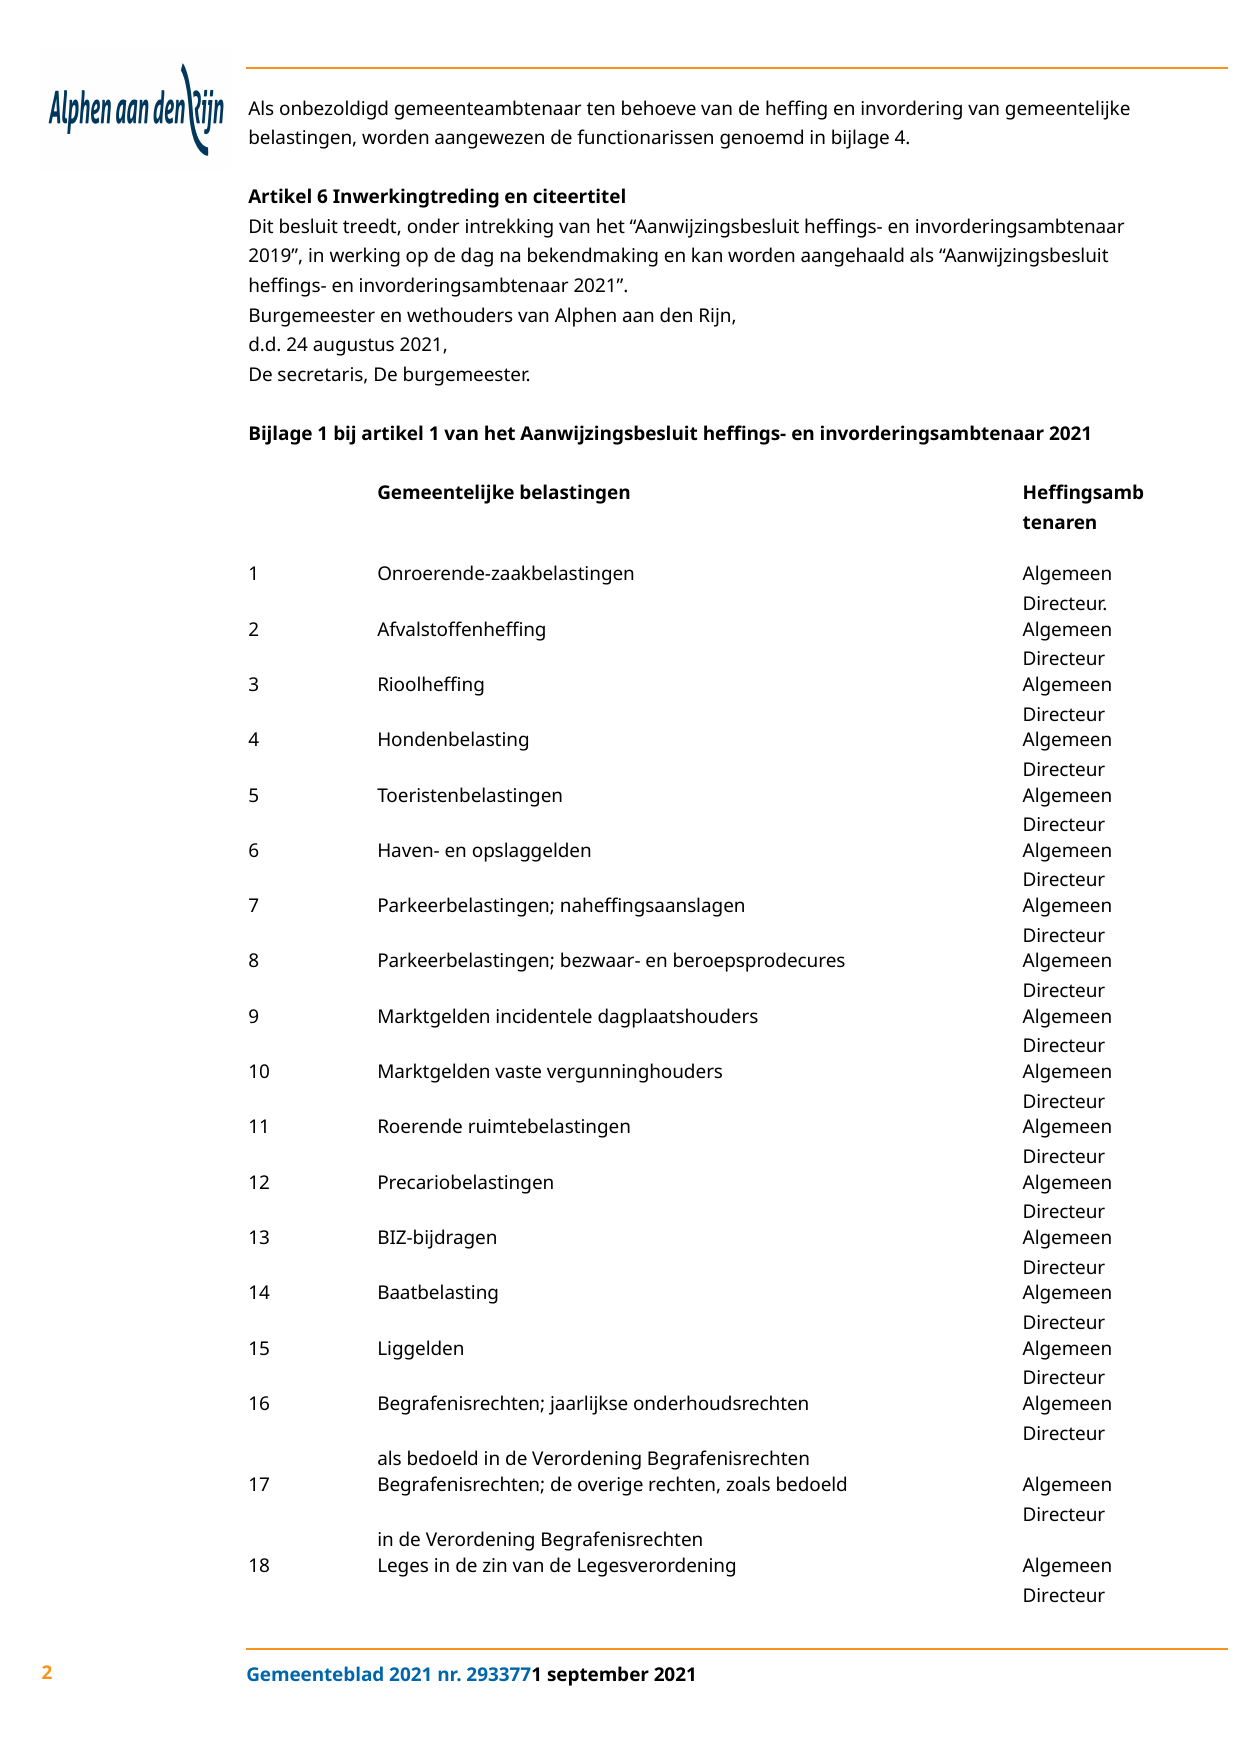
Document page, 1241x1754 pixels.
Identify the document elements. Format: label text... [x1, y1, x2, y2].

table_cell Algemeen Directeur [1023, 1003, 1152, 1058]
table_cell [894, 1003, 1022, 1058]
table_cell Baatbelasting [377, 1280, 635, 1335]
table_cell [764, 837, 893, 892]
table_header Heffingsambtenaren [1023, 480, 1152, 535]
table_cell [635, 1335, 764, 1390]
table_cell [506, 535, 635, 561]
table_cell [894, 1114, 1022, 1169]
table_cell Afvalstoffenheffing [377, 616, 635, 671]
table_cell Algemeen Directeur [1023, 1058, 1152, 1114]
table_cell [377, 535, 506, 561]
table_cell Marktgelden vaste vergunninghouders [377, 1058, 893, 1114]
table_cell [894, 1552, 1022, 1608]
table_cell Algemeen Directeur [1023, 837, 1152, 892]
table_cell Liggelden [377, 1335, 506, 1390]
table_cell [764, 616, 893, 671]
table_cell 1 [248, 561, 377, 616]
table_cell Algemeen Directeur [1023, 1471, 1152, 1527]
table_cell Algemeen Directeur [1023, 1280, 1152, 1335]
table_cell [635, 1169, 764, 1224]
table_cell Algemeen Directeur. [1023, 561, 1152, 616]
table_cell Begrafenisrechten; jaarlijkse onderhoudsrechten [377, 1390, 1022, 1446]
table_cell Algemeen Directeur [1023, 1114, 1152, 1169]
text Bijlage 1 bij artikel 1 van het Aanwijzingsbesluit heffings- en invorderingsambtenaar 2021 [248, 420, 1152, 446]
table_cell [635, 782, 764, 837]
table_cell Rioolheffing [377, 671, 635, 726]
table_cell [894, 1527, 1022, 1552]
table_cell [635, 616, 764, 671]
table_cell 18 [248, 1552, 377, 1608]
table_cell [894, 1224, 1022, 1279]
table_cell [1023, 1446, 1152, 1471]
table_cell [894, 616, 1022, 671]
table_cell Begrafenisrechten; de overige rechten, zoals bedoeld [377, 1471, 1022, 1527]
table_cell 3 [248, 671, 377, 726]
table_cell 9 [248, 1003, 377, 1058]
table_cell [894, 561, 1022, 616]
table_cell [764, 1280, 893, 1335]
table_cell 17 [248, 1471, 377, 1527]
table_cell [1023, 535, 1152, 561]
table_cell [635, 1280, 764, 1335]
table_cell [248, 1446, 377, 1471]
table_cell [506, 1335, 635, 1390]
table_cell [894, 726, 1022, 782]
table_header [248, 480, 377, 535]
table_cell [635, 535, 764, 561]
table_cell Algemeen Directeur [1023, 616, 1152, 671]
table_cell BIZ-bijdragen [377, 1224, 635, 1279]
table_cell 10 [248, 1058, 377, 1114]
table_cell [635, 726, 764, 782]
table_cell in de Verordening Begrafenisrechten [377, 1527, 893, 1552]
table_cell Roerende ruimtebelastingen [377, 1114, 764, 1169]
table_cell Algemeen Directeur [1023, 782, 1152, 837]
table_header [764, 480, 893, 535]
table_cell [894, 1169, 1022, 1224]
table_cell [894, 671, 1022, 726]
table_cell 6 [248, 837, 377, 892]
table_cell 7 [248, 893, 377, 948]
table_cell Toeristenbelastingen [377, 782, 635, 837]
table_cell [764, 1335, 893, 1390]
table_cell [894, 1058, 1022, 1114]
text Artikel 6 Inwerkingtreding en citeertitel [248, 183, 1152, 209]
table_cell Algemeen Directeur [1023, 1552, 1152, 1608]
picture [41, 47, 231, 172]
table_cell Algemeen Directeur [1023, 1224, 1152, 1279]
table_cell [635, 1224, 764, 1279]
table_cell [894, 1335, 1022, 1390]
table_cell [764, 535, 893, 561]
table_cell 15 [248, 1335, 377, 1390]
table_cell [764, 1114, 893, 1169]
table_cell [1023, 1527, 1152, 1552]
table_cell 2 [248, 616, 377, 671]
table_cell Algemeen Directeur [1023, 948, 1152, 1003]
table_cell Algemeen Directeur [1023, 1335, 1152, 1390]
table_cell [894, 782, 1022, 837]
table_cell [894, 837, 1022, 892]
table_cell Algemeen Directeur [1023, 1390, 1152, 1446]
table_cell [764, 671, 893, 726]
table_cell [764, 726, 893, 782]
table_header Gemeentelijke belastingen [377, 480, 764, 535]
table_cell [248, 535, 377, 561]
table_cell [764, 561, 893, 616]
table_cell Marktgelden incidentele dagplaatshouders [377, 1003, 893, 1058]
table_cell [894, 893, 1022, 948]
table_cell 16 [248, 1390, 377, 1446]
table_cell 4 [248, 726, 377, 782]
table_header [894, 480, 1022, 535]
table_cell 14 [248, 1280, 377, 1335]
text De secretaris, De burgemeester. [248, 361, 1152, 387]
table_cell Algemeen Directeur [1023, 1169, 1152, 1224]
text Burgemeester en wethouders van Alphen aan den Rijn, [248, 302, 1152, 328]
table_cell 8 [248, 948, 377, 1003]
table_cell 11 [248, 1114, 377, 1169]
text d.d. 24 augustus 2021, [248, 331, 1152, 357]
table_cell 12 [248, 1169, 377, 1224]
table_cell als bedoeld in de Verordening Begrafenisrechten [377, 1446, 1022, 1471]
table_cell Onroerende-zaakbelastingen [377, 561, 764, 616]
table_cell Algemeen Directeur [1023, 671, 1152, 726]
table_cell [894, 1280, 1022, 1335]
text Als onbezoldigd gemeenteambtenaar ten behoeve van de heffing en invordering van gemeentelijke belastingen, worden aangewezen de functionarissen genoemd in bijlage 4. [248, 95, 1152, 150]
table_cell Leges in de zin van de Legesverordening [377, 1552, 893, 1608]
table_cell 5 [248, 782, 377, 837]
table_cell [894, 535, 1022, 561]
table_cell Algemeen Directeur [1023, 726, 1152, 782]
table_cell 13 [248, 1224, 377, 1279]
table_cell [248, 1527, 377, 1552]
table_cell [764, 782, 893, 837]
table_cell [764, 1169, 893, 1224]
table_cell [764, 1224, 893, 1279]
table_cell Parkeerbelastingen; naheffingsaanslagen [377, 893, 893, 948]
table_cell Hondenbelasting [377, 726, 635, 782]
table_cell Parkeerbelastingen; bezwaar- en beroepsprodecures [377, 948, 1022, 1003]
table_cell Algemeen Directeur [1023, 893, 1152, 948]
table_cell [635, 671, 764, 726]
text Dit besluit treedt, onder intrekking van het “Aanwijzingsbesluit heffings- en invorderingsambtenaar 2019”, in werking op de dag na bekendmaking en kan worden aangehaald als “Aanwijzingsbesluit heffings- en invorderingsambtenaar 2021”. [248, 213, 1152, 298]
table_cell Haven- en opslaggelden [377, 837, 764, 892]
table_cell Precariobelastingen [377, 1169, 635, 1224]
